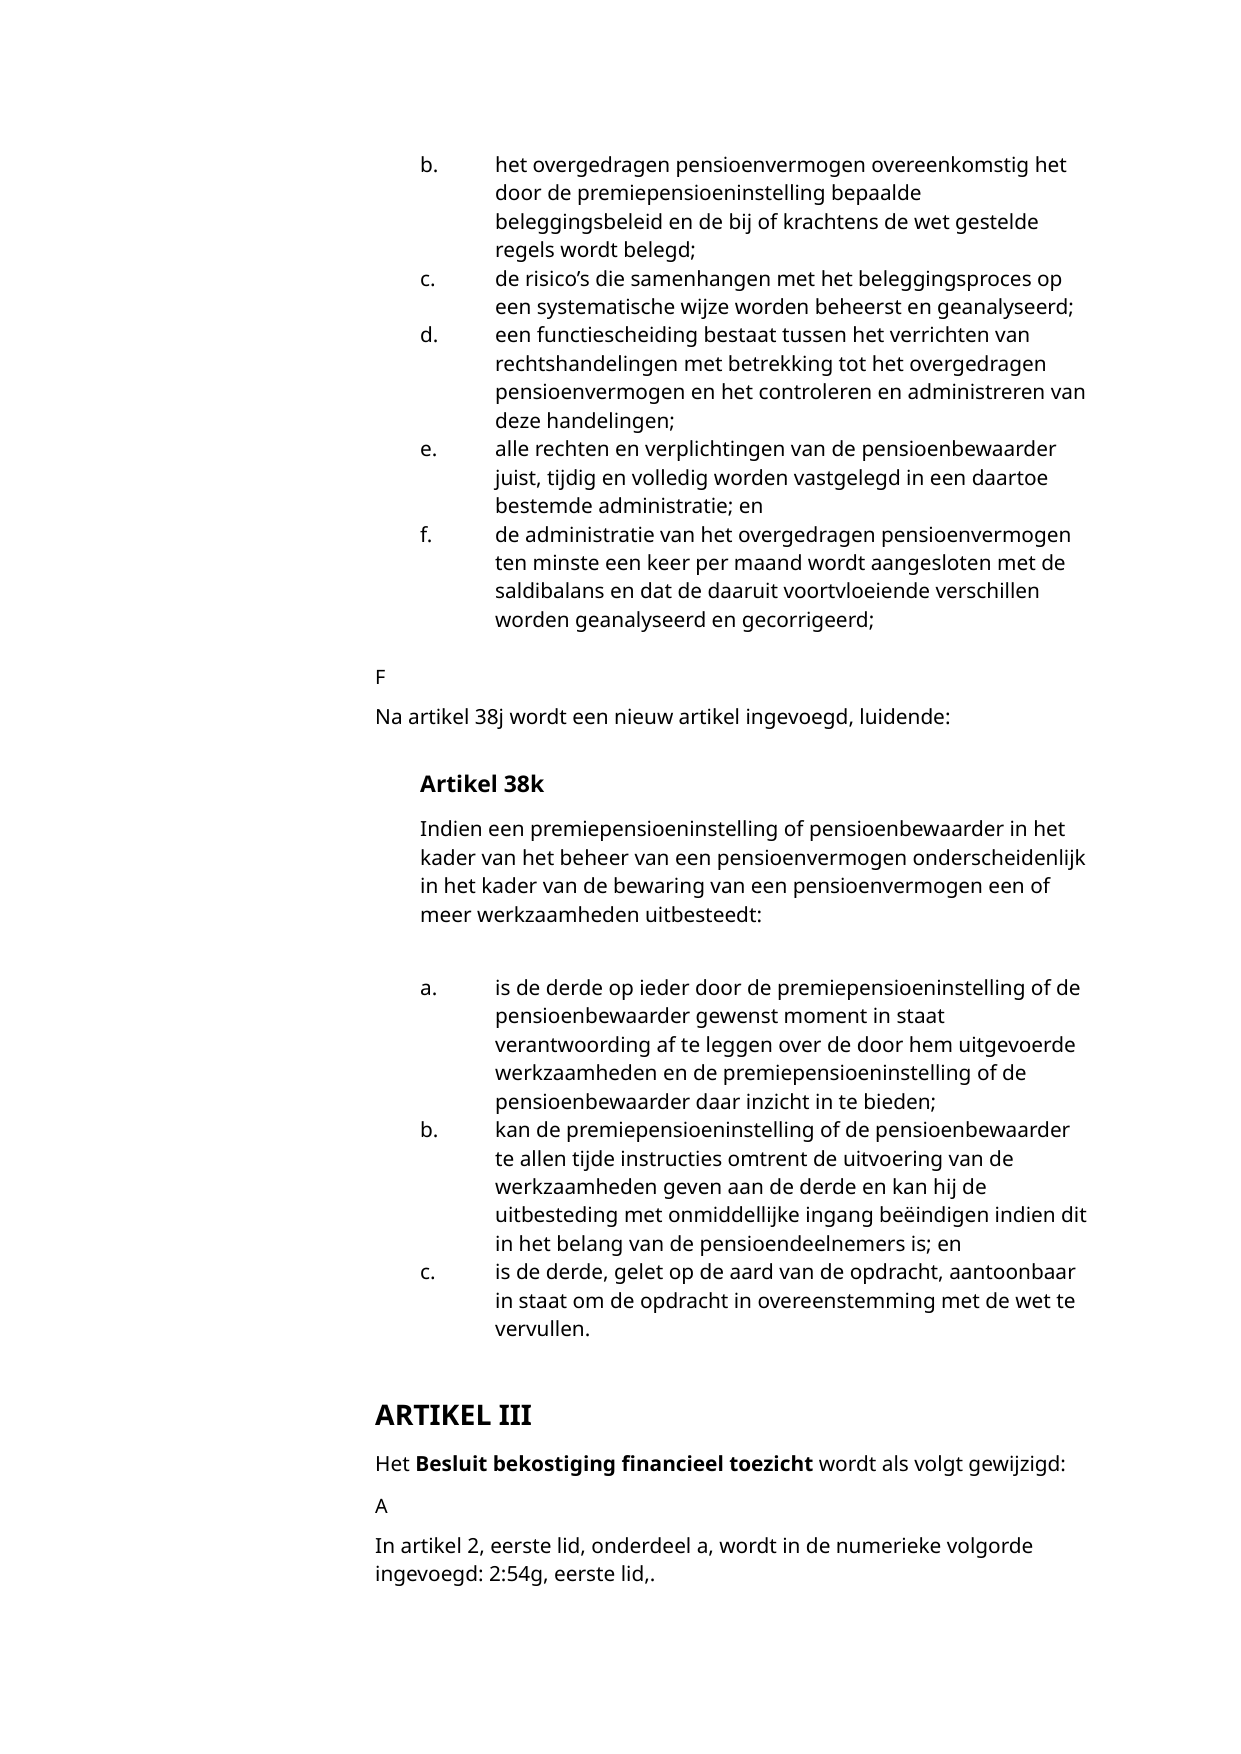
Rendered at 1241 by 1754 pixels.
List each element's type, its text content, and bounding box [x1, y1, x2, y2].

list de administratie van het overgedragen pensioenvermogen ten minste een keer per maand wordt aangesloten met de saldibalans en dat de daaruit voortvloeiende verschillen worden geanalyseerd en gecorrigeerd; [420, 520, 1090, 633]
list een functiescheiding bestaat tussen het verrichten van rechtshandelingen met betrekking tot het overgedragen pensioenvermogen en het controleren en administreren van deze handelingen; [420, 321, 1090, 434]
subtitle Artikel 38k [420, 768, 1090, 799]
text Indien een premiepensioeninstelling of pensioenbewaarder in het kader van het beheer van een pensioenvermogen onderscheidenlijk in het kader van de bewaring van een pensioenvermogen een of meer werkzaamheden uitbesteedt: [420, 814, 1090, 928]
list kan de premiepensioeninstelling of de pensioenbewaarder te allen tijde instructies omtrent de uitvoering van de werkzaamheden geven aan de derde en kan hij de uitbesteding met onmiddellijke ingang beëindigen indien dit in het belang van de pensioendeelnemers is; en [420, 1115, 1090, 1257]
subtitle ARTIKEL III [375, 1395, 1090, 1434]
text Na artikel 38j wordt een nieuw artikel ingevoegd, luidende: [375, 702, 1090, 731]
list de risico’s die samenhangen met het beleggingsproces op een systematische wijze worden beheerst en geanalyseerd; [420, 264, 1090, 321]
text F [375, 663, 1090, 690]
list het overgedragen pensioenvermogen overeenkomstig het door de premiepensioeninstelling bepaalde beleggingsbeleid en de bij of krachtens de wet gestelde regels wordt belegd; [420, 150, 1090, 264]
list is de derde op ieder door de premiepensioeninstelling of de pensioenbewaarder gewenst moment in staat verantwoording af te leggen over de door hem uitgevoerde werkzaamheden en de premiepensioeninstelling of de pensioenbewaarder daar inzicht in te bieden; [420, 973, 1090, 1115]
text In artikel 2, eerste lid, onderdeel a, wordt in de numerieke volgorde ingevoegd: 2:54g, eerste lid,. [375, 1531, 1090, 1588]
list is de derde, gelet op de aard van de opdracht, aantoonbaar in staat om de opdracht in overeenstemming met de wet te vervullen. [420, 1257, 1090, 1343]
list alle rechten en verplichtingen van de pensioenbewaarder juist, tijdig en volledig worden vastgelegd in een daartoe bestemde administratie; en [420, 434, 1090, 520]
text Het Besluit bekostiging financieel toezicht wordt als volgt gewijzigd: [375, 1449, 1090, 1477]
text A [375, 1492, 1090, 1519]
